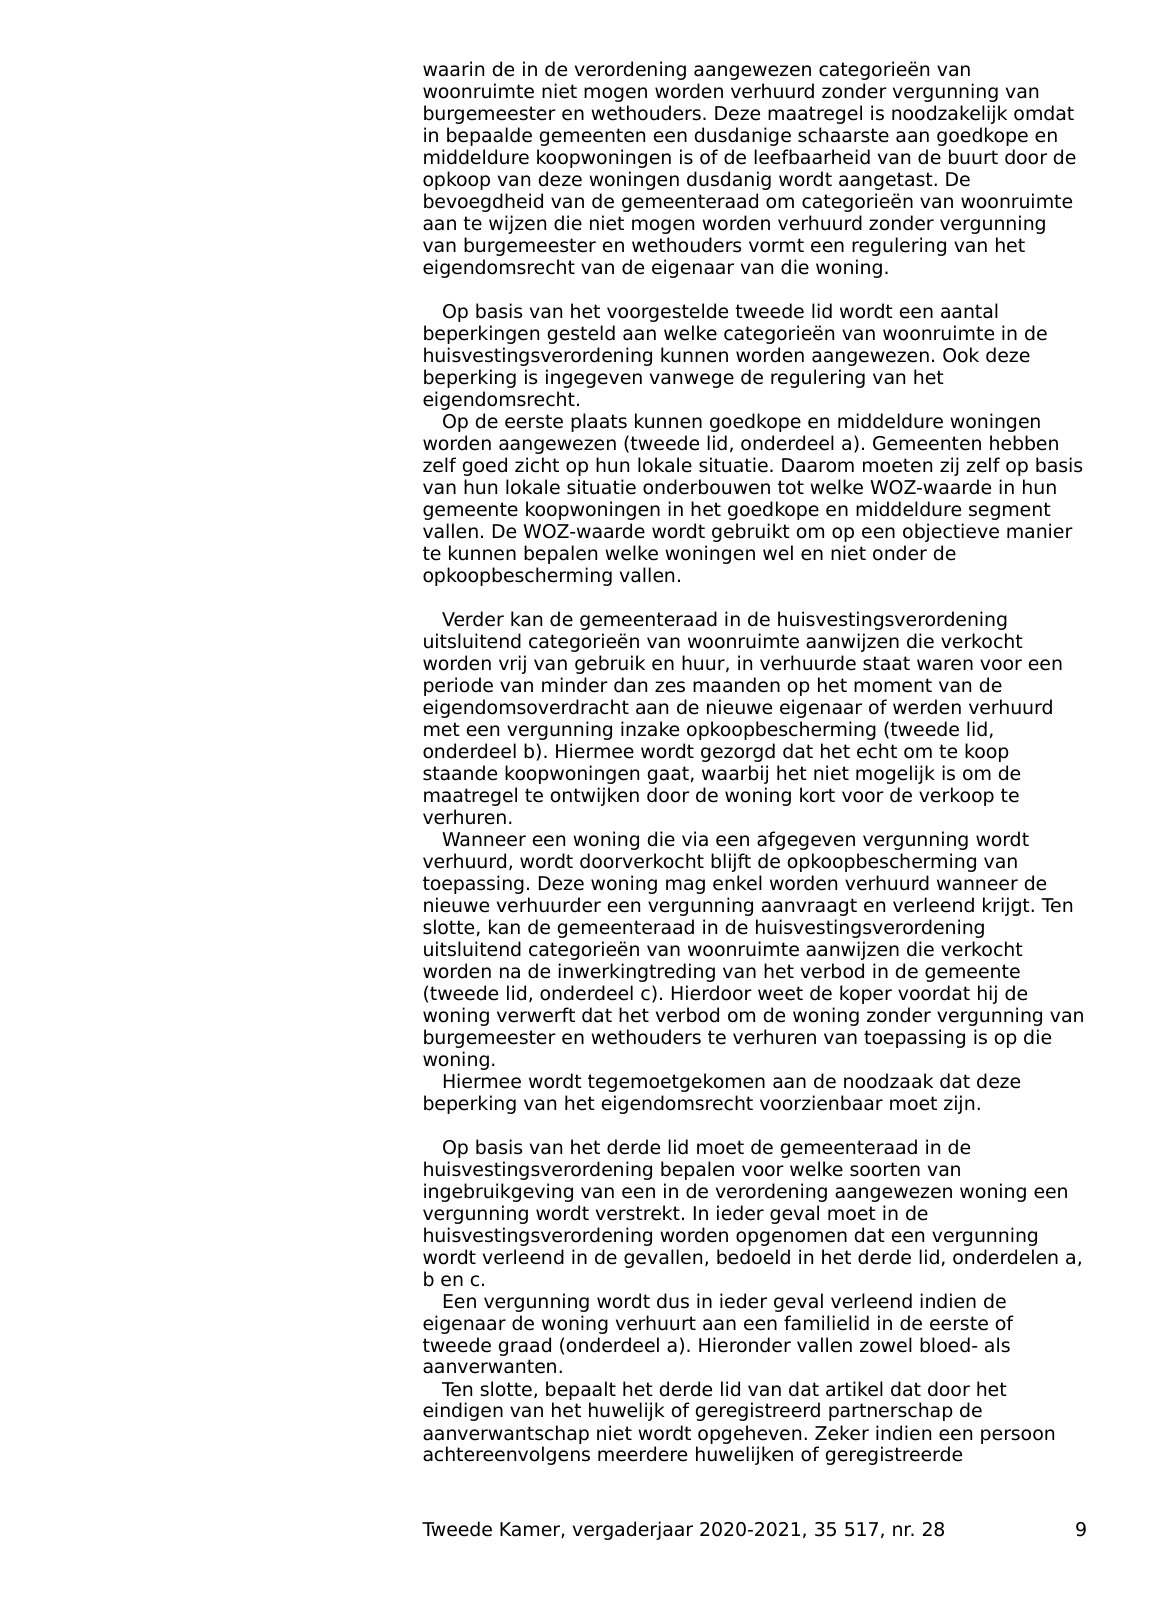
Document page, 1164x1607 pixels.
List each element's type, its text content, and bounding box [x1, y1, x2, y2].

text Ten slotte, bepaalt het derde lid van dat artikel dat door het eindigen van het huwelijk of geregistreerd partnerschap de aanverwantschap niet wordt opgeheven. Zeker indien een persoon achtereenvolgens meerdere huwelijken of geregistreerde [422, 1378, 1087, 1466]
text Verder kan de gemeenteraad in de huisvestingsverordening uitsluitend categorieën van woonruimte aanwijzen die verkocht worden vrij van gebruik en huur, in verhuurde staat waren voor een periode van minder dan zes maanden op het moment van de eigendomsoverdracht aan de nieuwe eigenaar of werden verhuurd met een vergunning inzake opkoopbescherming (tweede lid, onderdeel b). Hiermee wordt gezorgd dat het echt om te koop staande koopwoningen gaat, waarbij het niet mogelijk is om de maatregel te ontwijken door de woning kort voor de verkoop te verhuren. [422, 609, 1087, 829]
text Op basis van het derde lid moet de gemeenteraad in de huisvestingsverordening bepalen voor welke soorten van ingebruikgeving van een in de verordening aangewezen woning een vergunning wordt verstrekt. In ieder geval moet in de huisvestingsverordening worden opgenomen dat een vergunning wordt verleend in de gevallen, bedoeld in het derde lid, onderdelen a, b en c. [422, 1137, 1087, 1291]
text Hiermee wordt tegemoetgekomen aan de noodzaak dat deze beperking van het eigendomsrecht voorzienbaar moet zijn. [422, 1071, 1087, 1114]
text Een vergunning wordt dus in ieder geval verleend indien de eigenaar de woning verhuurt aan een familielid in de eerste of tweede graad (onderdeel a). Hieronder vallen zowel bloed- als aanverwanten. [422, 1291, 1087, 1378]
text Op de eerste plaats kunnen goedkope en middeldure woningen worden aangewezen (tweede lid, onderdeel a). Gemeenten hebben zelf goed zicht op hun lokale situatie. Daarom moeten zij zelf op basis van hun lokale situatie onderbouwen tot welke WOZ-waarde in hun gemeente koopwoningen in het goedkope en middeldure segment vallen. De WOZ-waarde wordt gebruikt om op een objectieve manier te kunnen bepalen welke woningen wel en niet onder de opkoopbescherming vallen. [422, 411, 1087, 587]
text Op basis van het voorgestelde tweede lid wordt een aantal beperkingen gesteld aan welke categorieën van woonruimte in de huisvestingsverordening kunnen worden aangewezen. Ook deze beperking is ingegeven vanwege de regulering van het eigendomsrecht. [422, 301, 1087, 411]
text waarin de in de verordening aangewezen categorieën van woonruimte niet mogen worden verhuurd zonder vergunning van burgemeester en wethouders. Deze maatregel is noodzakelijk omdat in bepaalde gemeenten een dusdanige schaarste aan goedkope en middeldure koopwoningen is of de leefbaarheid van de buurt door de opkoop van deze woningen dusdanig wordt aangetast. De bevoegdheid van de gemeenteraad om categorieën van woonruimte aan te wijzen die niet mogen worden verhuurd zonder vergunning van burgemeester en wethouders vormt een regulering van het eigendomsrecht van de eigenaar van die woning. [422, 59, 1087, 279]
text Wanneer een woning die via een afgegeven vergunning wordt verhuurd, wordt doorverkocht blijft de opkoopbescherming van toepassing. Deze woning mag enkel worden verhuurd wanneer de nieuwe verhuurder een vergunning aanvraagt en verleend krijgt. Ten slotte, kan de gemeenteraad in de huisvestingsverordening uitsluitend categorieën van woonruimte aanwijzen die verkocht worden na de inwerkingtreding van het verbod in de gemeente (tweede lid, onderdeel c). Hierdoor weet de koper voordat hij de woning verwerft dat het verbod om de woning zonder vergunning van burgemeester en wethouders te verhuren van toepassing is op die woning. [422, 829, 1087, 1071]
